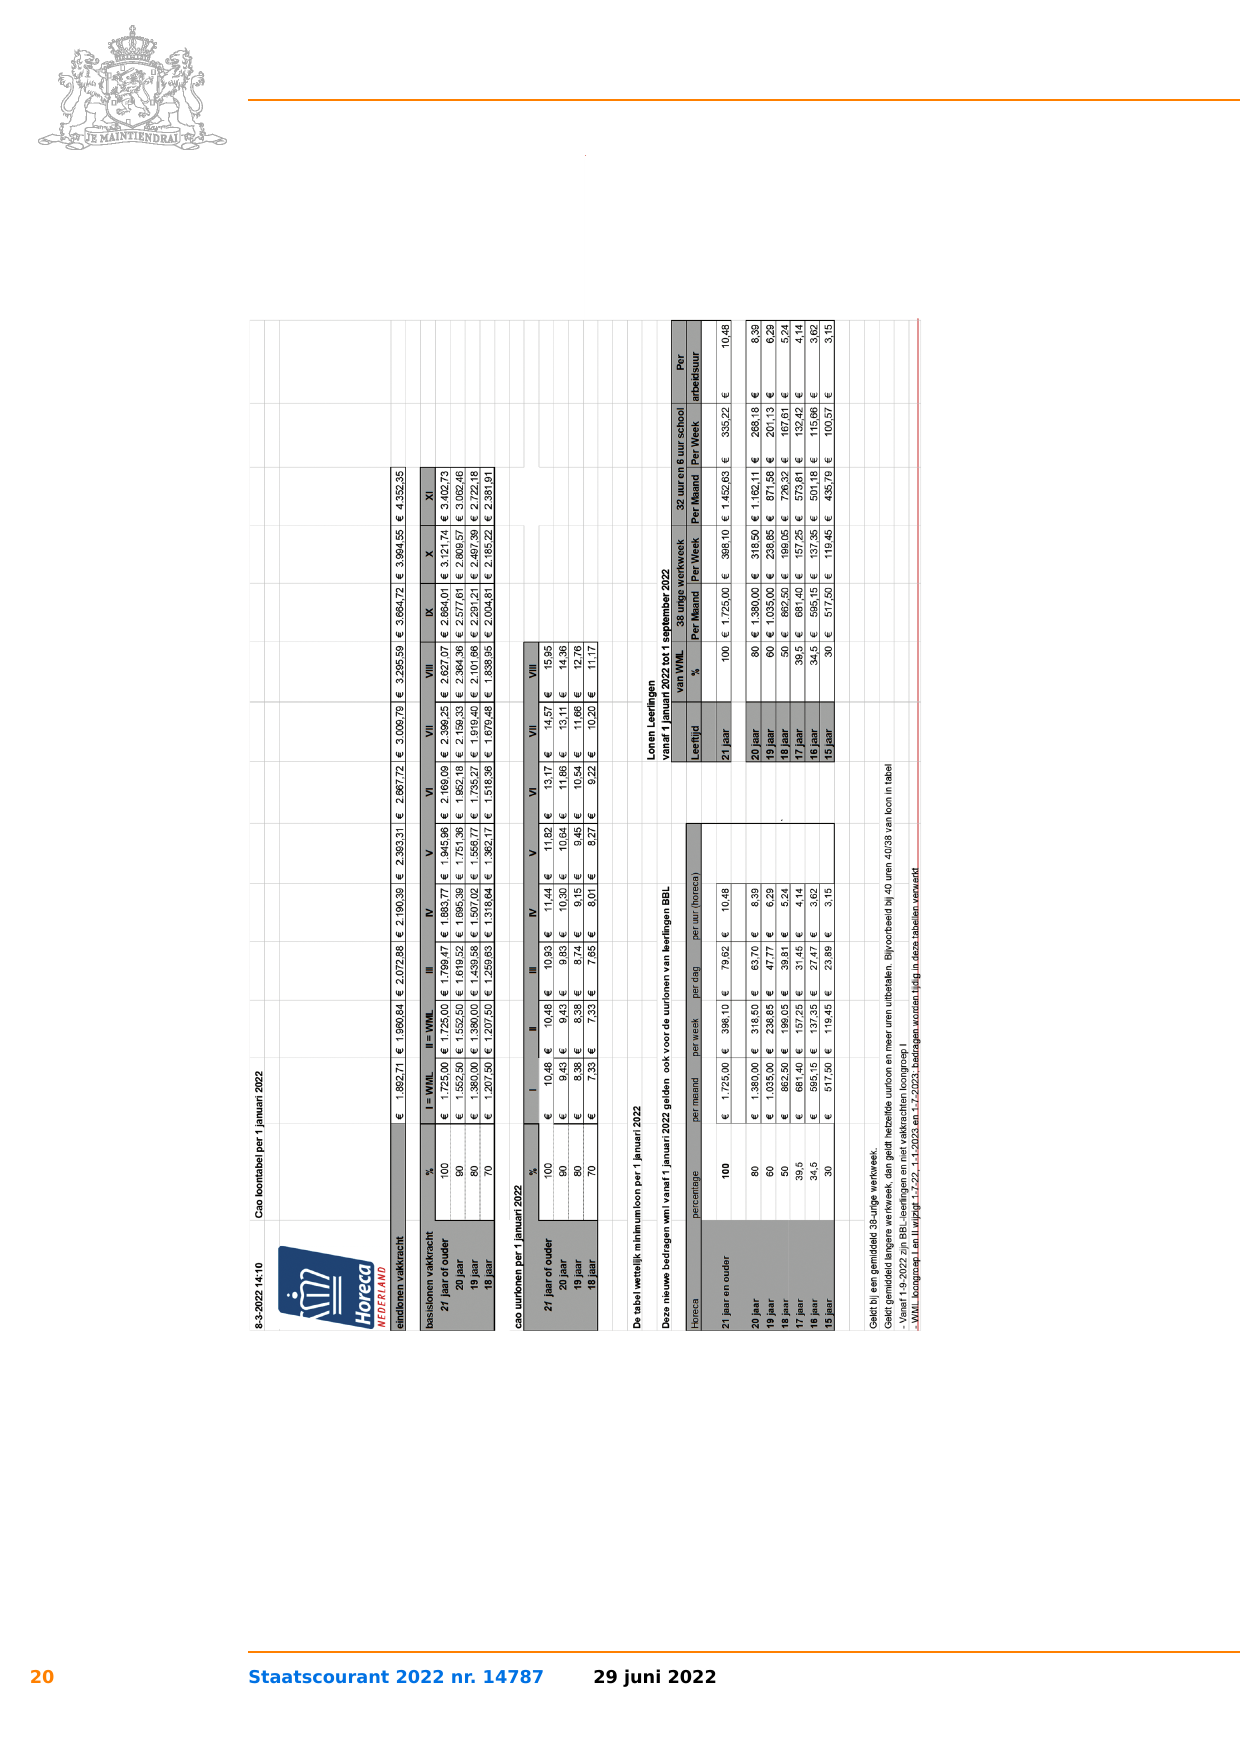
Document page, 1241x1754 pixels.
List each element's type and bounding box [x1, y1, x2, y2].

picture [248, 155, 922, 1331]
picture [38, 25, 227, 150]
